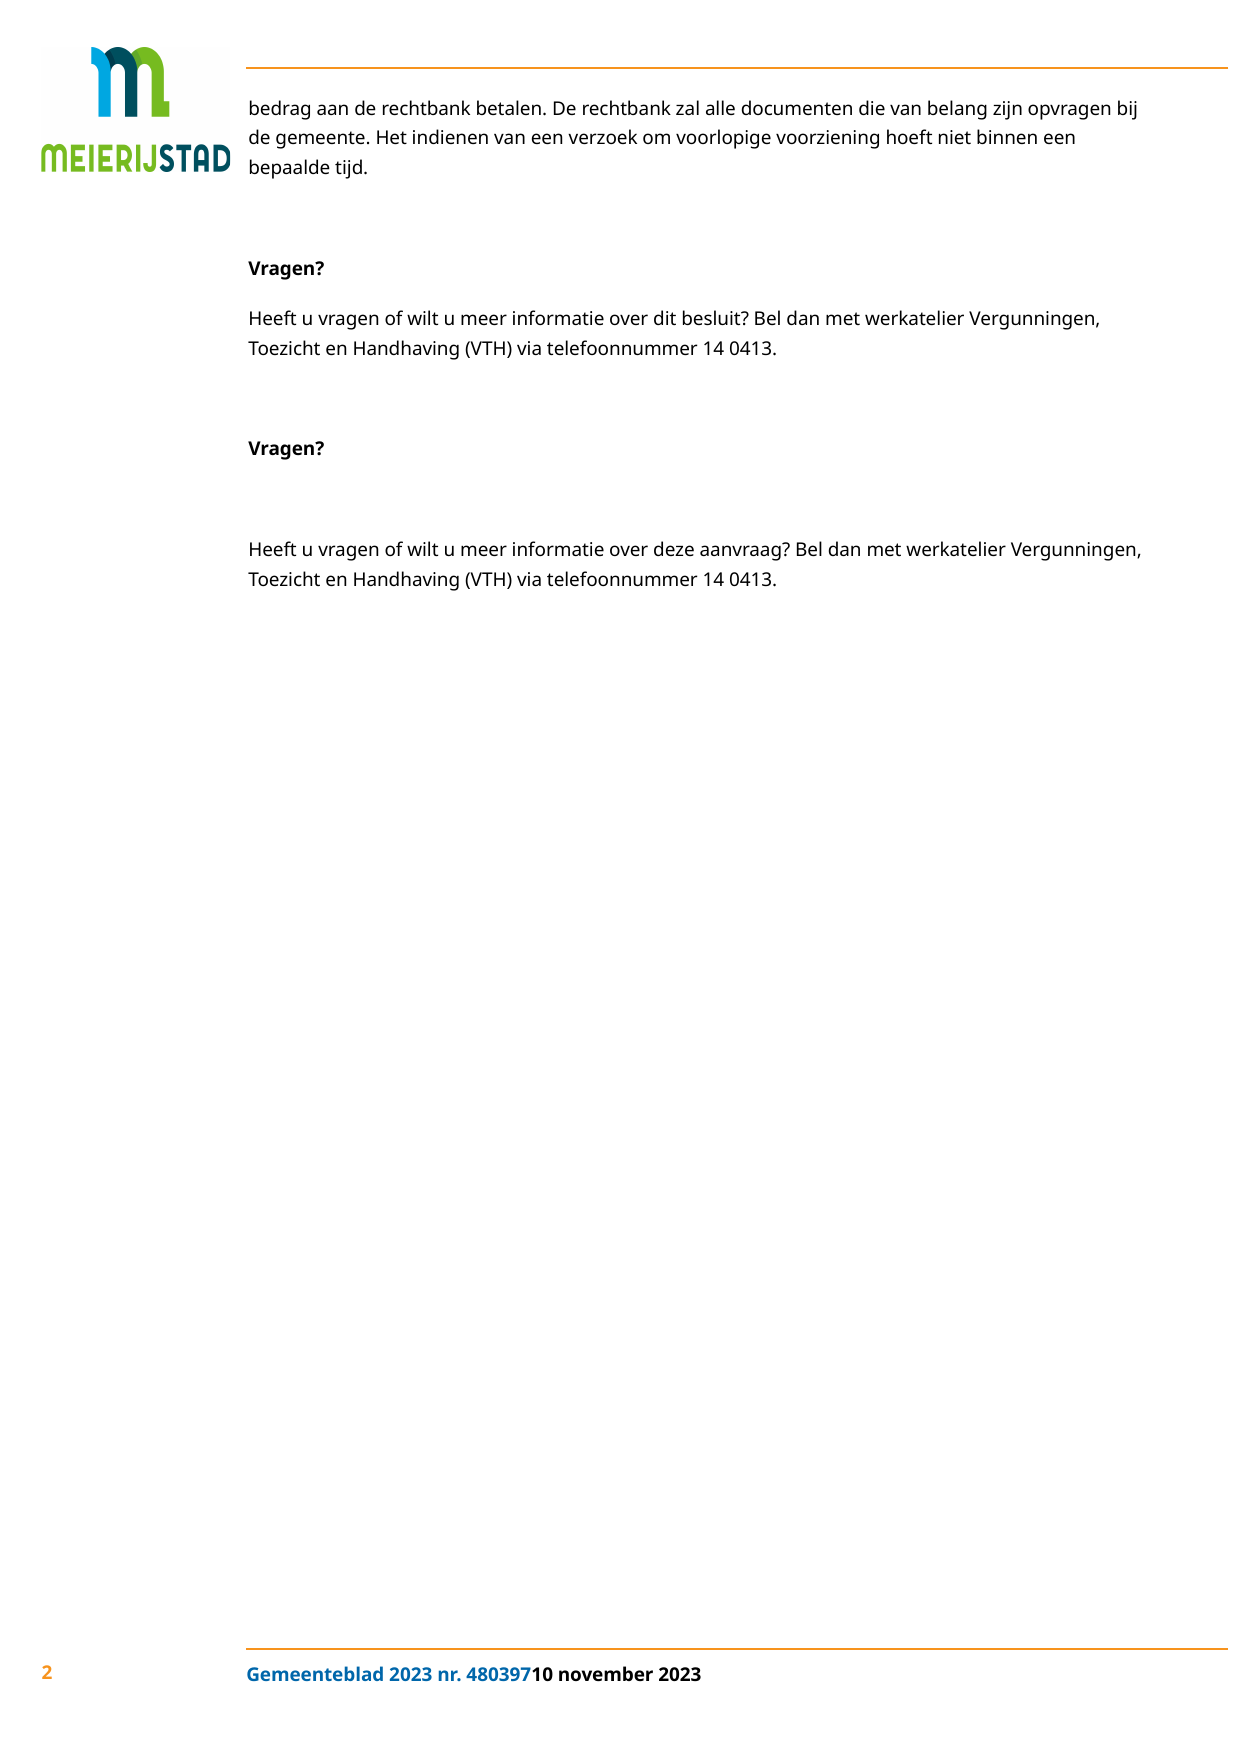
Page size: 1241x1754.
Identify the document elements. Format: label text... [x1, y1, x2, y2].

text Heeft u vragen of wilt u meer informatie over dit besluit? Bel dan met werkatelier Vergunningen, Toezicht en Handhaving (VTH) via telefoonnummer 14 0413. [248, 305, 1152, 361]
text Vragen? [248, 255, 1152, 281]
text Heeft u vragen of wilt u meer informatie over deze aanvraag? Bel dan met werkatelier Vergunningen, Toezicht en Handhaving (VTH) via telefoonnummer 14 0413. [248, 536, 1152, 592]
picture [41, 47, 231, 172]
text bedrag aan de rechtbank betalen. De rechtbank zal alle documenten die van belang zijn opvragen bij de gemeente. Het indienen van een verzoek om voorlopige voorziening hoeft niet binnen een bepaalde tijd. [248, 95, 1152, 180]
text Vragen? [248, 436, 1152, 461]
